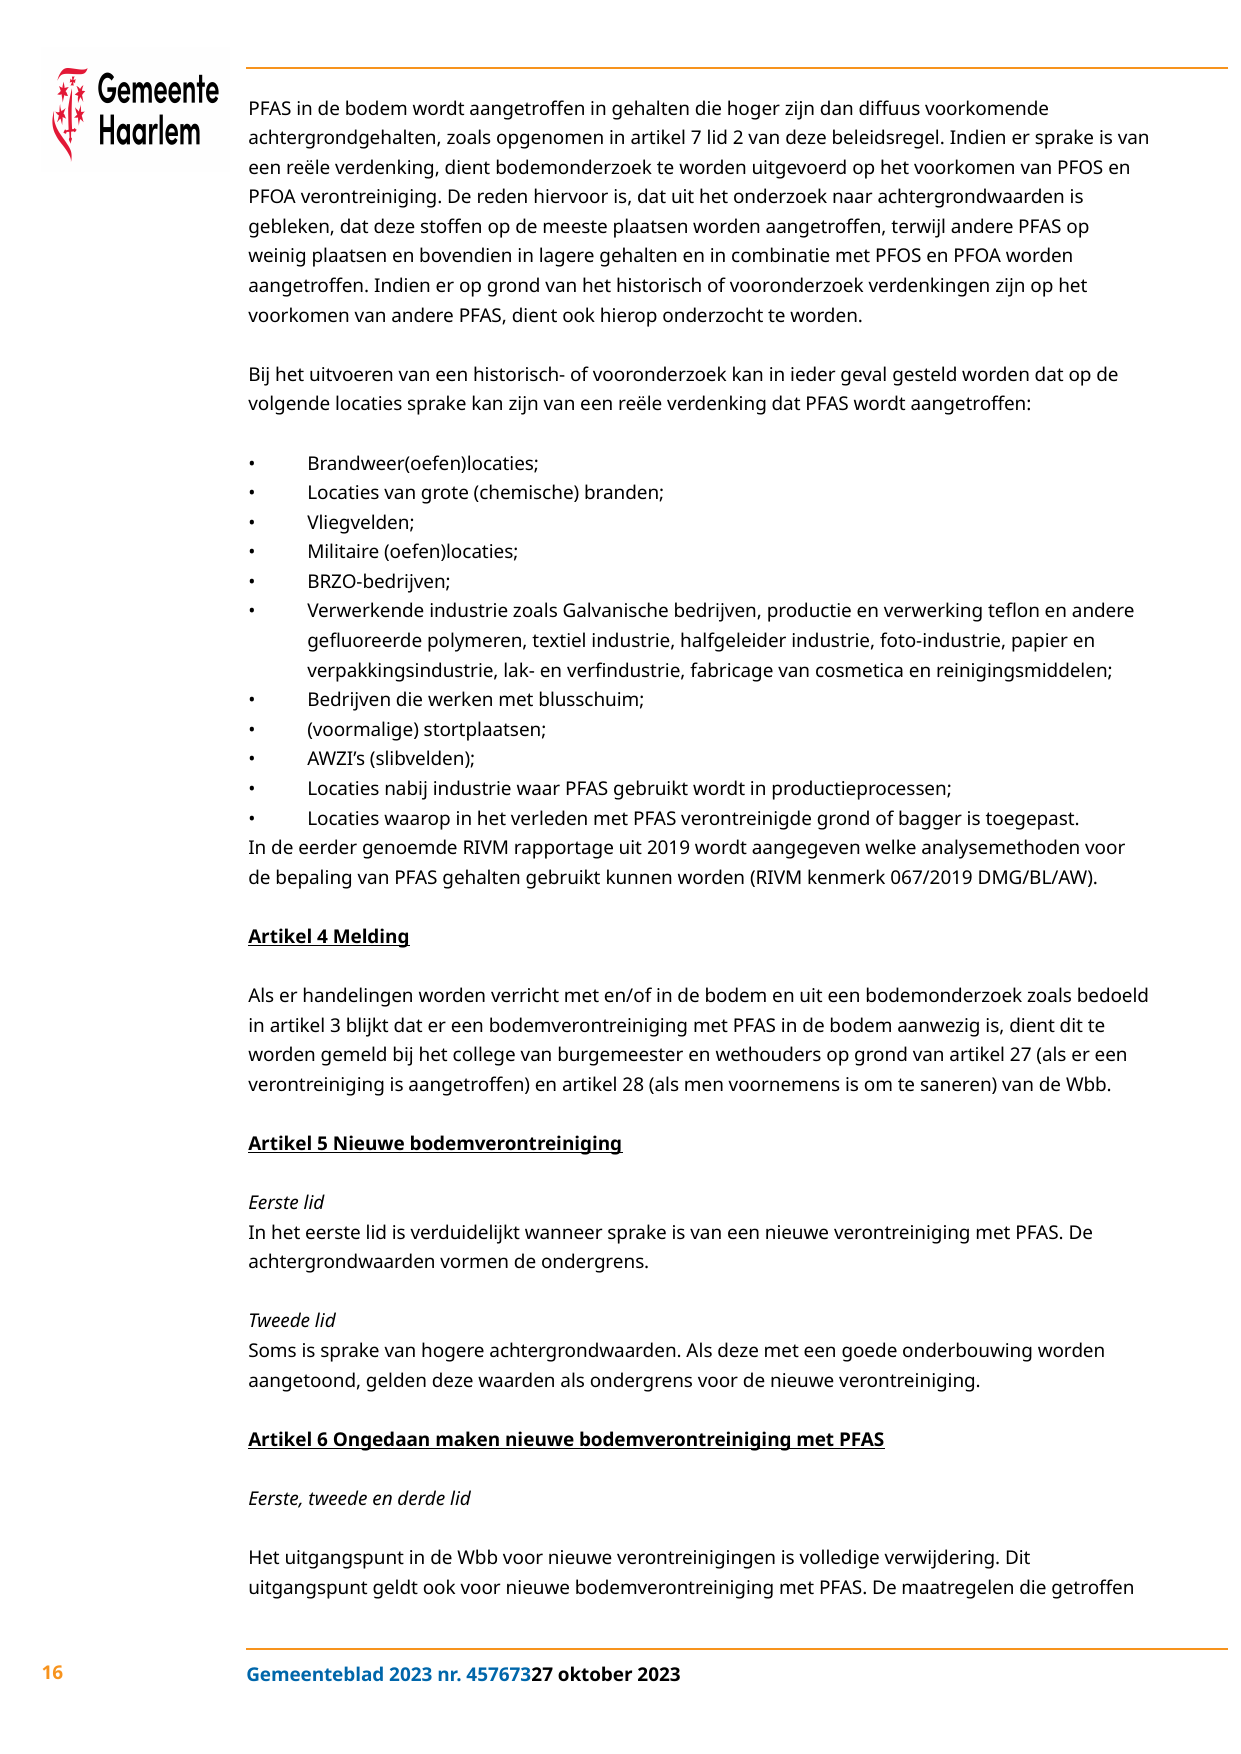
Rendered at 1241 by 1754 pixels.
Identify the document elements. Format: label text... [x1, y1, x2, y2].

list (voormalige) stortplaatsen; [248, 716, 1152, 742]
text Artikel 5 Nieuwe bodemverontreiniging [248, 1130, 1152, 1156]
list Locaties nabij industrie waar PFAS gebruikt wordt in productieprocessen; [248, 775, 1152, 801]
text Soms is sprake van hogere achtergrondwaarden. Als deze met een goede onderbouwing worden aangetoond, gelden deze waarden als ondergrens voor de nieuwe verontreiniging. [248, 1337, 1152, 1393]
text Artikel 4 Melding [248, 923, 1152, 949]
picture [41, 47, 231, 172]
text PFAS in de bodem wordt aangetroffen in gehalten die hoger zijn dan diffuus voorkomende achtergrondgehalten, zoals opgenomen in artikel 7 lid 2 van deze beleidsregel. Indien er sprake is van een reële verdenking, dient bodemonderzoek te worden uitgevoerd op het voorkomen van PFOS en PFOA verontreiniging. De reden hiervoor is, dat uit het onderzoek naar achtergrondwaarden is gebleken, dat deze stoffen op de meeste plaatsen worden aangetroffen, terwijl andere PFAS op weinig plaatsen en bovendien in lagere gehalten en in combinatie met PFOS en PFOA worden aangetroffen. Indien er op grond van het historisch of vooronderzoek verdenkingen zijn op het voorkomen van andere PFAS, dient ook hierop onderzocht te worden. [248, 95, 1152, 328]
list BRZO-bedrijven; [248, 568, 1152, 594]
text Als er handelingen worden verricht met en/of in de bodem en uit een bodemonderzoek zoals bedoeld in artikel 3 blijkt dat er een bodemverontreiniging met PFAS in de bodem aanwezig is, dient dit te worden gemeld bij het college van burgemeester en wethouders op grond van artikel 27 (als er een verontreiniging is aangetroffen) en artikel 28 (als men voornemens is om te saneren) van de Wbb. [248, 982, 1152, 1097]
text Eerste lid [248, 1189, 1152, 1215]
list Bedrijven die werken met blusschuim; [248, 686, 1152, 712]
text Het uitgangspunt in de Wbb voor nieuwe verontreinigingen is volledige verwijdering. Dit uitgangspunt geldt ook voor nieuwe bodemverontreiniging met PFAS. De maatregelen die getroffen [248, 1544, 1152, 1600]
list Brandweer(oefen)locaties; [248, 450, 1152, 476]
list AWZI’s (slibvelden); [248, 746, 1152, 771]
list Vliegvelden; [248, 509, 1152, 535]
text Bij het uitvoeren van een historisch- of vooronderzoek kan in ieder geval gesteld worden dat op de volgende locaties sprake kan zijn van een reële verdenking dat PFAS wordt aangetroffen: [248, 361, 1152, 416]
text Tweede lid [248, 1308, 1152, 1333]
list Militaire (oefen)locaties; [248, 538, 1152, 564]
text In de eerder genoemde RIVM rapportage uit 2019 wordt aangegeven welke analysemethoden voor de bepaling van PFAS gehalten gebruikt kunnen worden (RIVM kenmerk 067/2019 DMG/BL/AW). [248, 834, 1152, 890]
list Verwerkende industrie zoals Galvanische bedrijven, productie en verwerking teflon en andere gefluoreerde polymeren, textiel industrie, halfgeleider industrie, foto-industrie, papier en verpakkingsindustrie, lak- en verfindustrie, fabricage van cosmetica en reinigingsmiddelen; [248, 598, 1152, 683]
list Locaties waarop in het verleden met PFAS verontreinigde grond of bagger is toegepast. [248, 805, 1152, 831]
list Locaties van grote (chemische) branden; [248, 479, 1152, 505]
text In het eerste lid is verduidelijkt wanneer sprake is van een nieuwe verontreiniging met PFAS. De achtergrondwaarden vormen de ondergrens. [248, 1219, 1152, 1274]
text Eerste, tweede en derde lid [248, 1485, 1152, 1511]
text Artikel 6 Ongedaan maken nieuwe bodemverontreiniging met PFAS [248, 1426, 1152, 1452]
